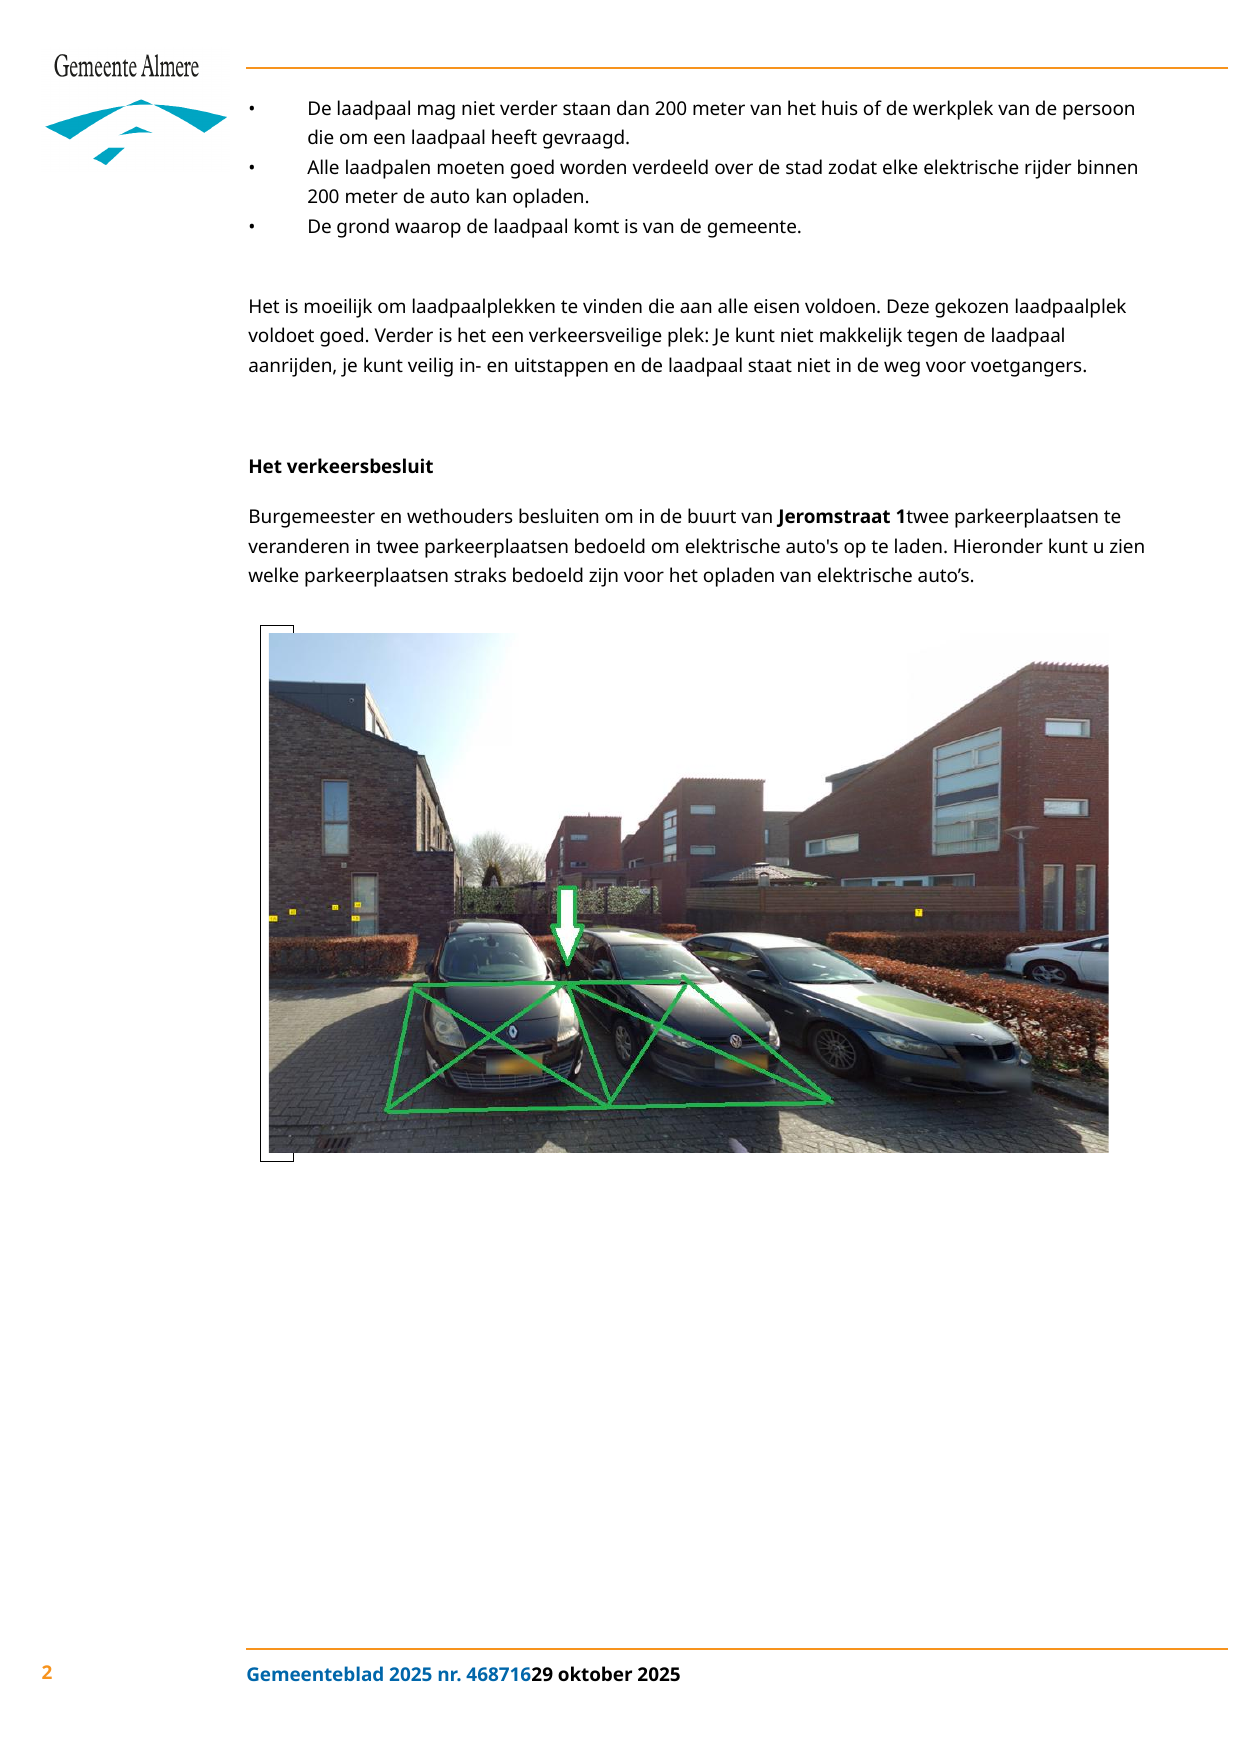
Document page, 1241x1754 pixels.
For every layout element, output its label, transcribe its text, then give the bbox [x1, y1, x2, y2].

list Alle laadpalen moeten goed worden verdeeld over de stad zodat elke elektrische rijder binnen 200 meter de auto kan opladen. [248, 154, 1152, 209]
text Het is moeilijk om laadpaalplekken te vinden die aan alle eisen voldoen. Deze gekozen laadpaalplek voldoet goed. Verder is het een verkeersveilige plek: Je kunt niet makkelijk tegen de laadpaal aanrijden, je kunt veilig in- en uitstappen en de laadpaal staat niet in de weg voor voetgangers. [248, 293, 1152, 378]
picture [41, 47, 231, 172]
picture [268, 633, 1109, 1153]
list De grond waarop de laadpaal komt is van de gemeente. [248, 213, 1152, 239]
text Burgemeester en wethouders besluiten om in de buurt van Jeromstraat 1twee parkeerplaatsen te veranderen in twee parkeerplaatsen bedoeld om elektrische auto's op te laden. Hieronder kunt u zien welke parkeerplaatsen straks bedoeld zijn voor het opladen van elektrische auto’s. [248, 503, 1152, 588]
text Het verkeersbesluit [248, 453, 1152, 479]
list De laadpaal mag niet verder staan dan 200 meter van het huis of de werkplek van de persoon die om een laadpaal heeft gevraagd. [248, 95, 1152, 150]
